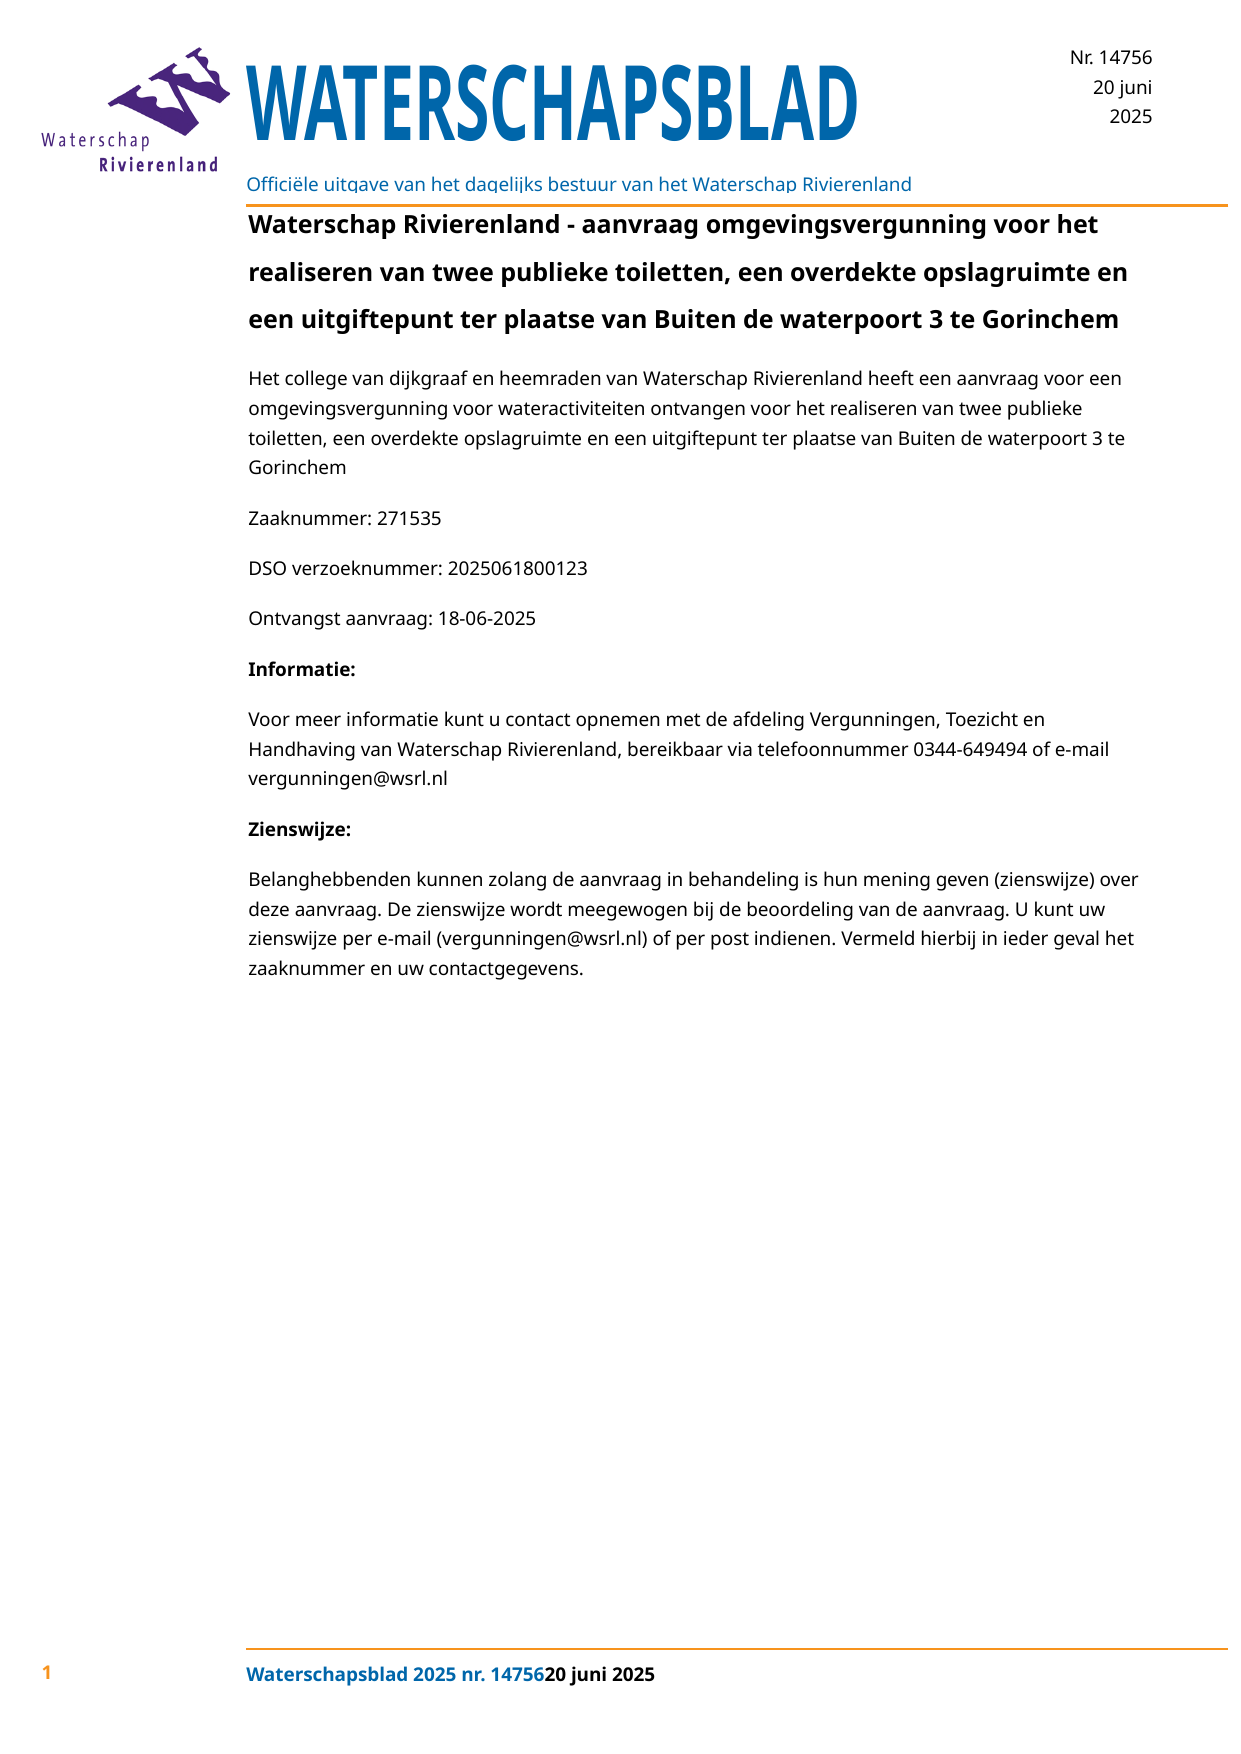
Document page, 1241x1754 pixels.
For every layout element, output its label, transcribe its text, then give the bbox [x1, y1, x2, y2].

picture [41, 47, 231, 172]
text Het college van dijkgraaf en heemraden van Waterschap Rivierenland heeft een aanvraag voor een omgevingsvergunning voor wateractiviteiten ontvangen voor het realiseren van twee publieke toiletten, een overdekte opslagruimte en een uitgiftepunt ter plaatse van Buiten de waterpoort 3 te Gorinchem [248, 366, 1152, 480]
text Belanghebbenden kunnen zolang de aanvraag in behandeling is hun mening geven (zienswijze) over deze aanvraag. De zienswijze wordt meegewogen bij de beoordeling van de aanvraag. U kunt uw zienswijze per e-mail (vergunningen@wsrl.nl) of per post indienen. Vermeld hierbij in ieder geval het zaaknummer en uw contactgegevens. [248, 866, 1152, 981]
text Informatie: [248, 656, 1152, 682]
text Waterschap Rivierenland - aanvraag omgevingsvergunning voor het realiseren van twee publieke toiletten, een overdekte opslagruimte en een uitgiftepunt ter plaatse van Buiten de waterpoort 3 te Gorinchem [248, 207, 1152, 336]
text DSO verzoeknummer: 2025061800123 [248, 555, 1152, 581]
text Ontvangst aanvraag: 18-06-2025 [248, 606, 1152, 631]
text Zienswijze: [248, 816, 1152, 842]
text Zaaknummer: 271535 [248, 505, 1152, 530]
text Voor meer informatie kunt u contact opnemen met de afdeling Vergunningen, Toezicht en Handhaving van Waterschap Rivierenland, bereikbaar via telefoonnummer 0344-649494 of e-mail vergunningen@wsrl.nl [248, 706, 1152, 791]
